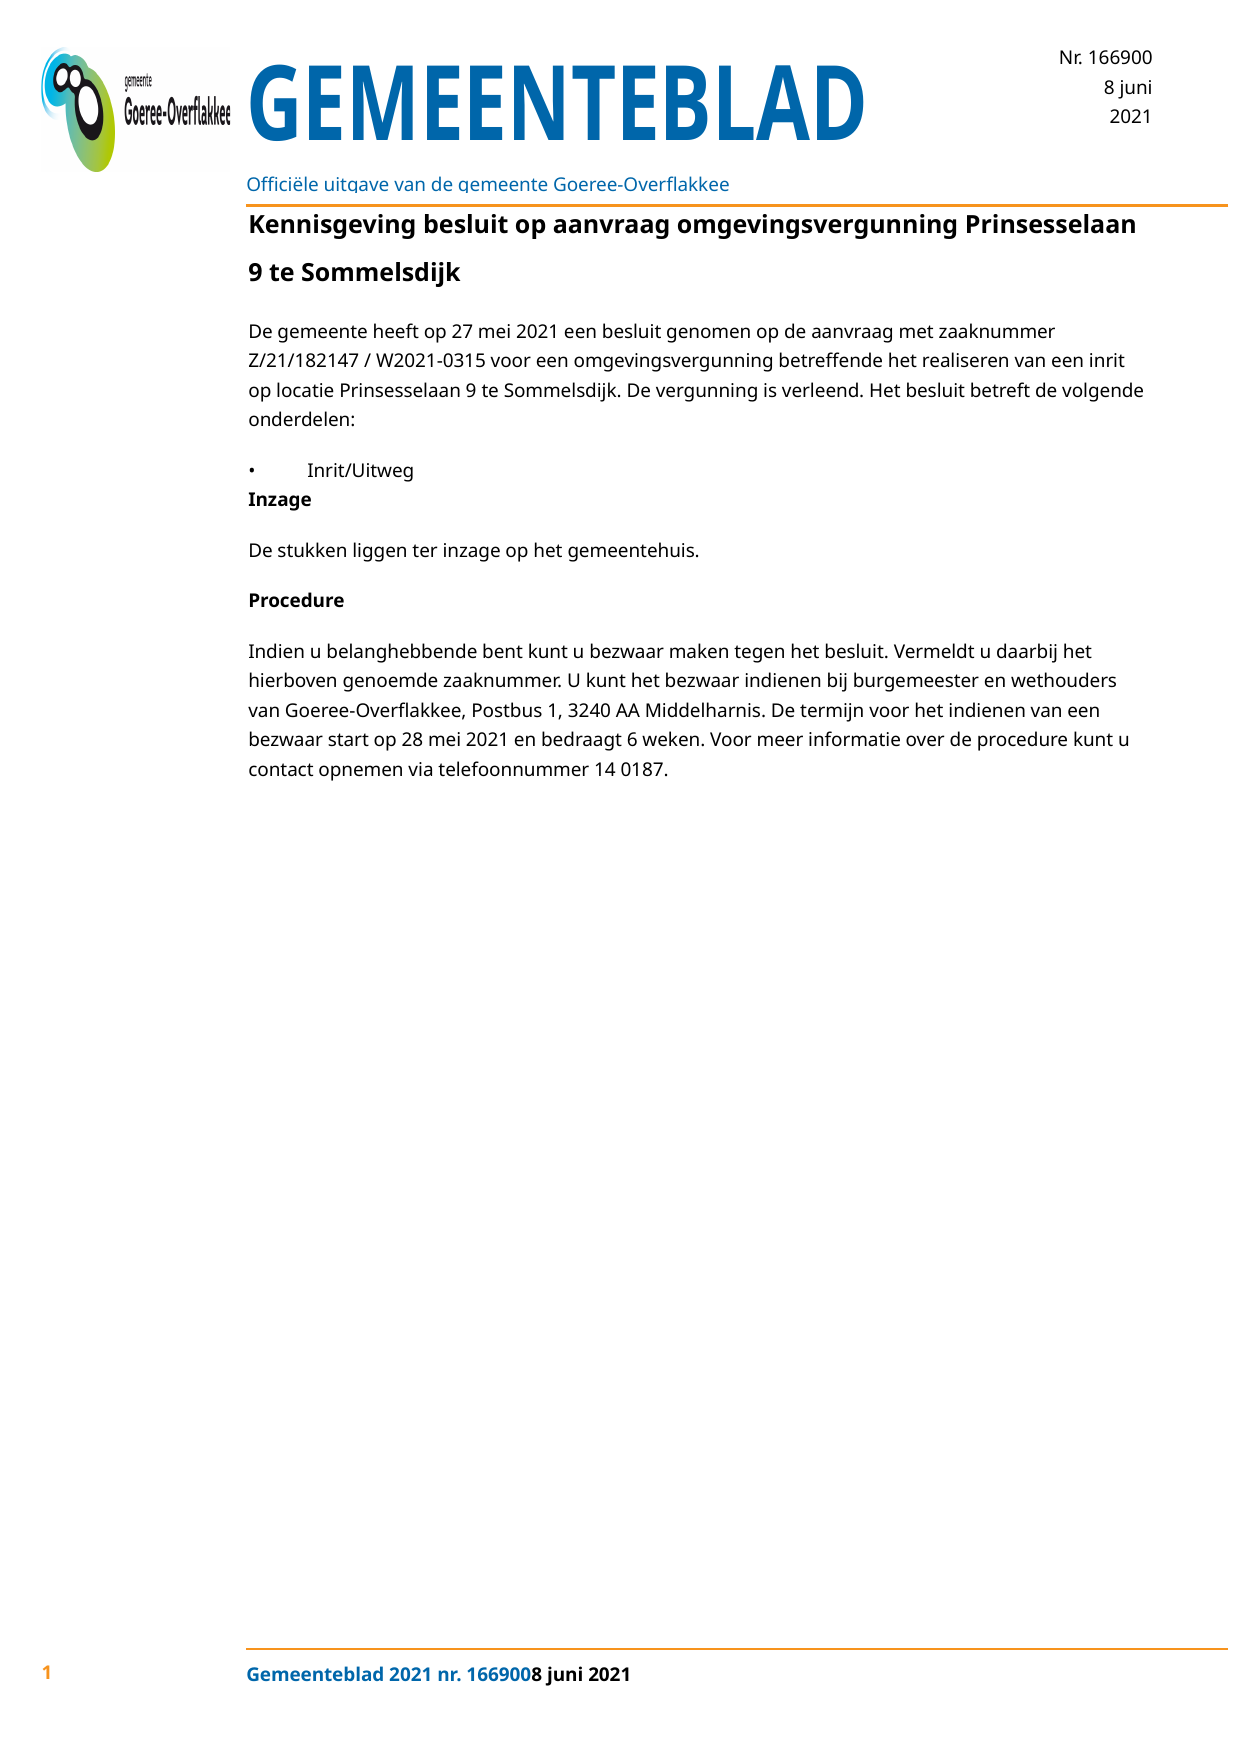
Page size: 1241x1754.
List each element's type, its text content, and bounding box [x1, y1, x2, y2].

text De stukken liggen ter inzage op het gemeentehuis. [248, 537, 1152, 563]
text Kennisgeving besluit op aanvraag omgevingsvergunning Prinsesselaan 9 te Sommelsdijk [248, 207, 1152, 288]
picture [41, 47, 231, 172]
list Inrit/Uitweg [248, 457, 1152, 483]
text De gemeente heeft op 27 mei 2021 een besluit genomen op de aanvraag met zaaknummer Z/21/182147 / W2021-0315 voor een omgevingsvergunning betreffende het realiseren van een inrit op locatie Prinsesselaan 9 te Sommelsdijk. De vergunning is verleend. Het besluit betreft de volgende onderdelen: [248, 318, 1152, 432]
text Inzage [248, 487, 1152, 512]
text Procedure [248, 587, 1152, 613]
text Indien u belanghebbende bent kunt u bezwaar maken tegen het besluit. Vermeldt u daarbij het hierboven genoemde zaaknummer. U kunt het bezwaar indienen bij burgemeester en wethouders van Goeree-Overflakkee, Postbus 1, 3240 AA Middelharnis. De termijn voor het indienen van een bezwaar start op 28 mei 2021 en bedraagt 6 weken. Voor meer informatie over de procedure kunt u contact opnemen via telefoonnummer 14 0187. [248, 638, 1152, 782]
